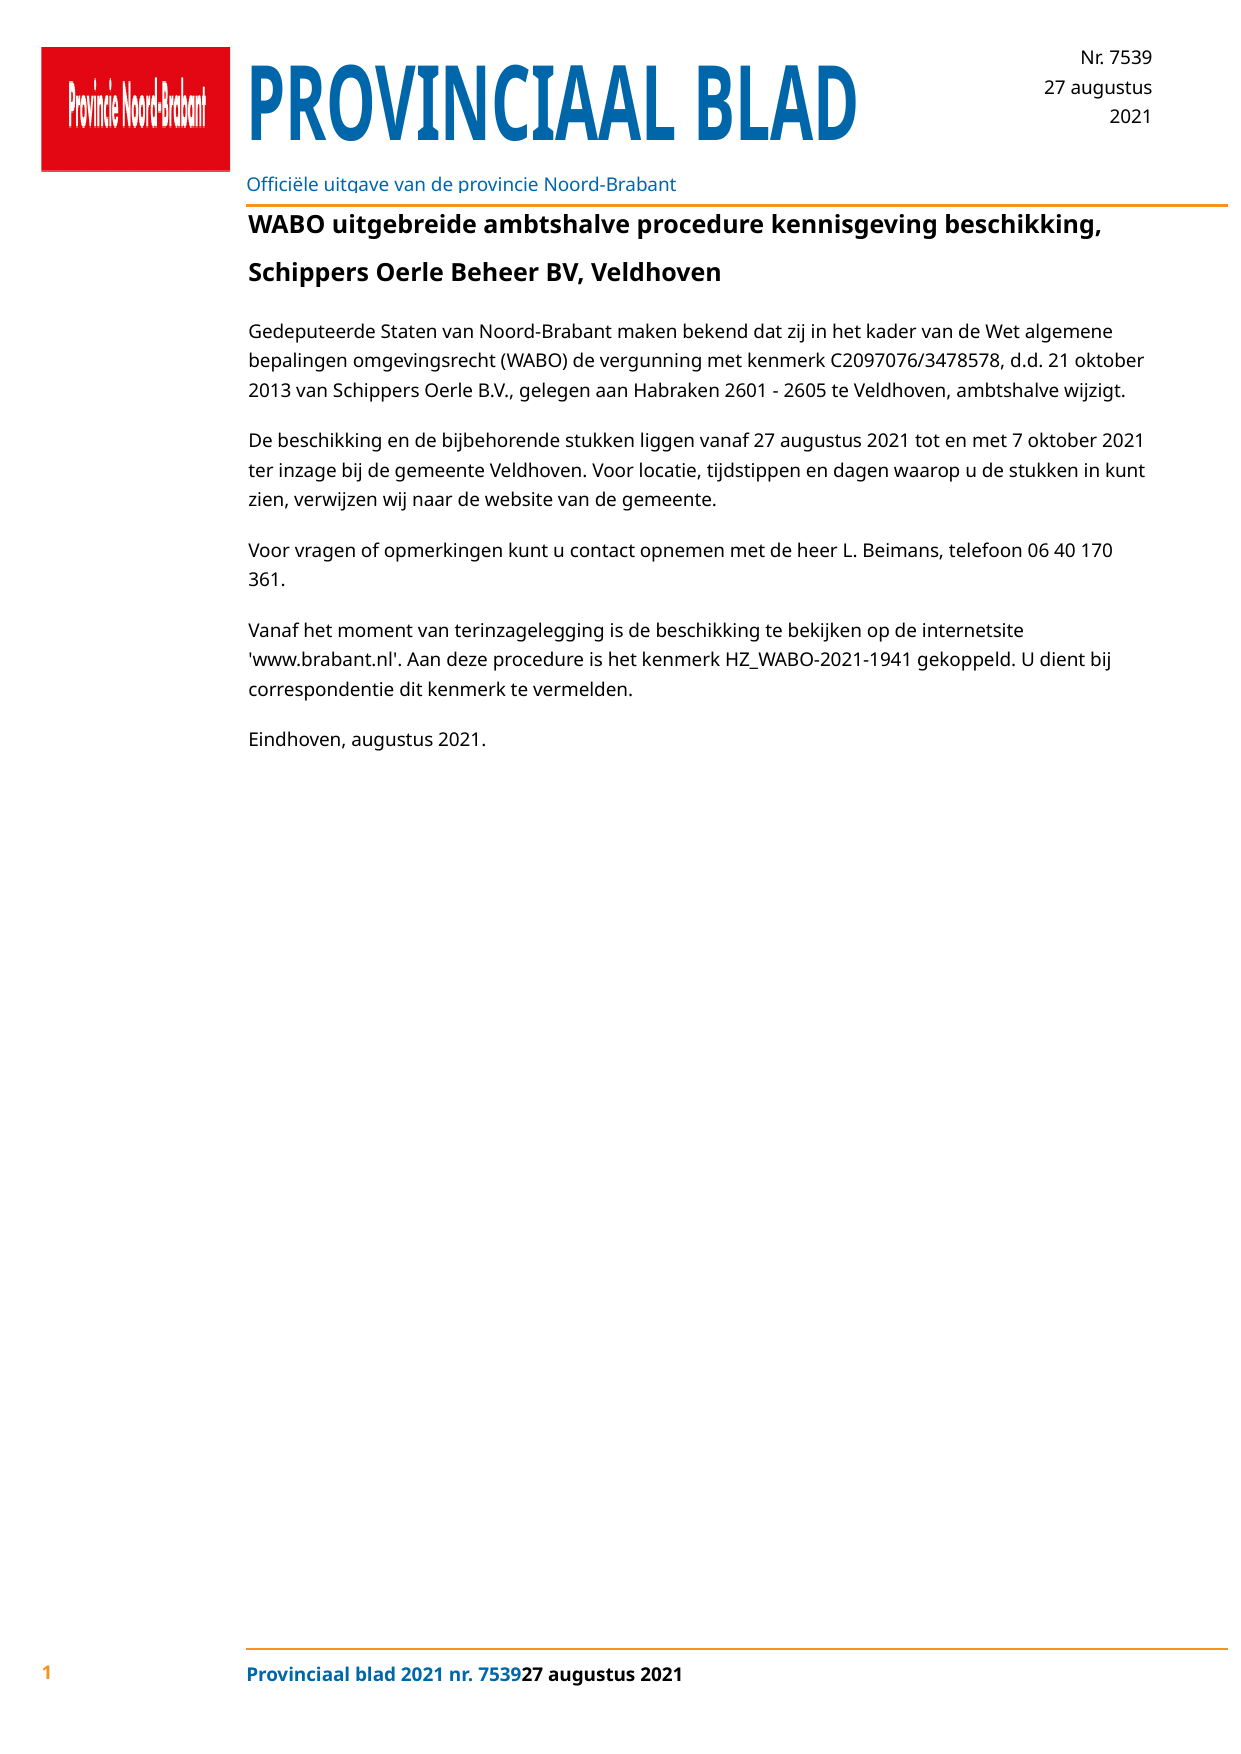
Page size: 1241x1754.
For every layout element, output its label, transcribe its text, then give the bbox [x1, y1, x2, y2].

text Vanaf het moment van terinzagelegging is de beschikking te bekijken op de internetsite 'www.brabant.nl'. Aan deze procedure is het kenmerk HZ_WABO-2021-1941 gekoppeld. U dient bij correspondentie dit kenmerk te vermelden. [248, 617, 1152, 702]
text De beschikking en de bijbehorende stukken liggen vanaf 27 augustus 2021 tot en met 7 oktober 2021 ter inzage bij de gemeente Veldhoven. Voor locatie, tijdstippen en dagen waarop u de stukken in kunt zien, verwijzen wij naar de website van de gemeente. [248, 427, 1152, 512]
picture [41, 47, 231, 172]
text Voor vragen of opmerkingen kunt u contact opnemen met de heer L. Beimans, telefoon 06 40 170 361. [248, 537, 1152, 592]
text WABO uitgebreide ambtshalve procedure kennisgeving beschikking, Schippers Oerle Beheer BV, Veldhoven [248, 207, 1152, 288]
text Eindhoven, augustus 2021. [248, 727, 1152, 752]
text Gedeputeerde Staten van Noord-Brabant maken bekend dat zij in het kader van de Wet algemene bepalingen omgevingsrecht (WABO) de vergunning met kenmerk C2097076/3478578, d.d. 21 oktober 2013 van Schippers Oerle B.V., gelegen aan Habraken 2601 - 2605 te Veldhoven, ambtshalve wijzigt. [248, 318, 1152, 403]
